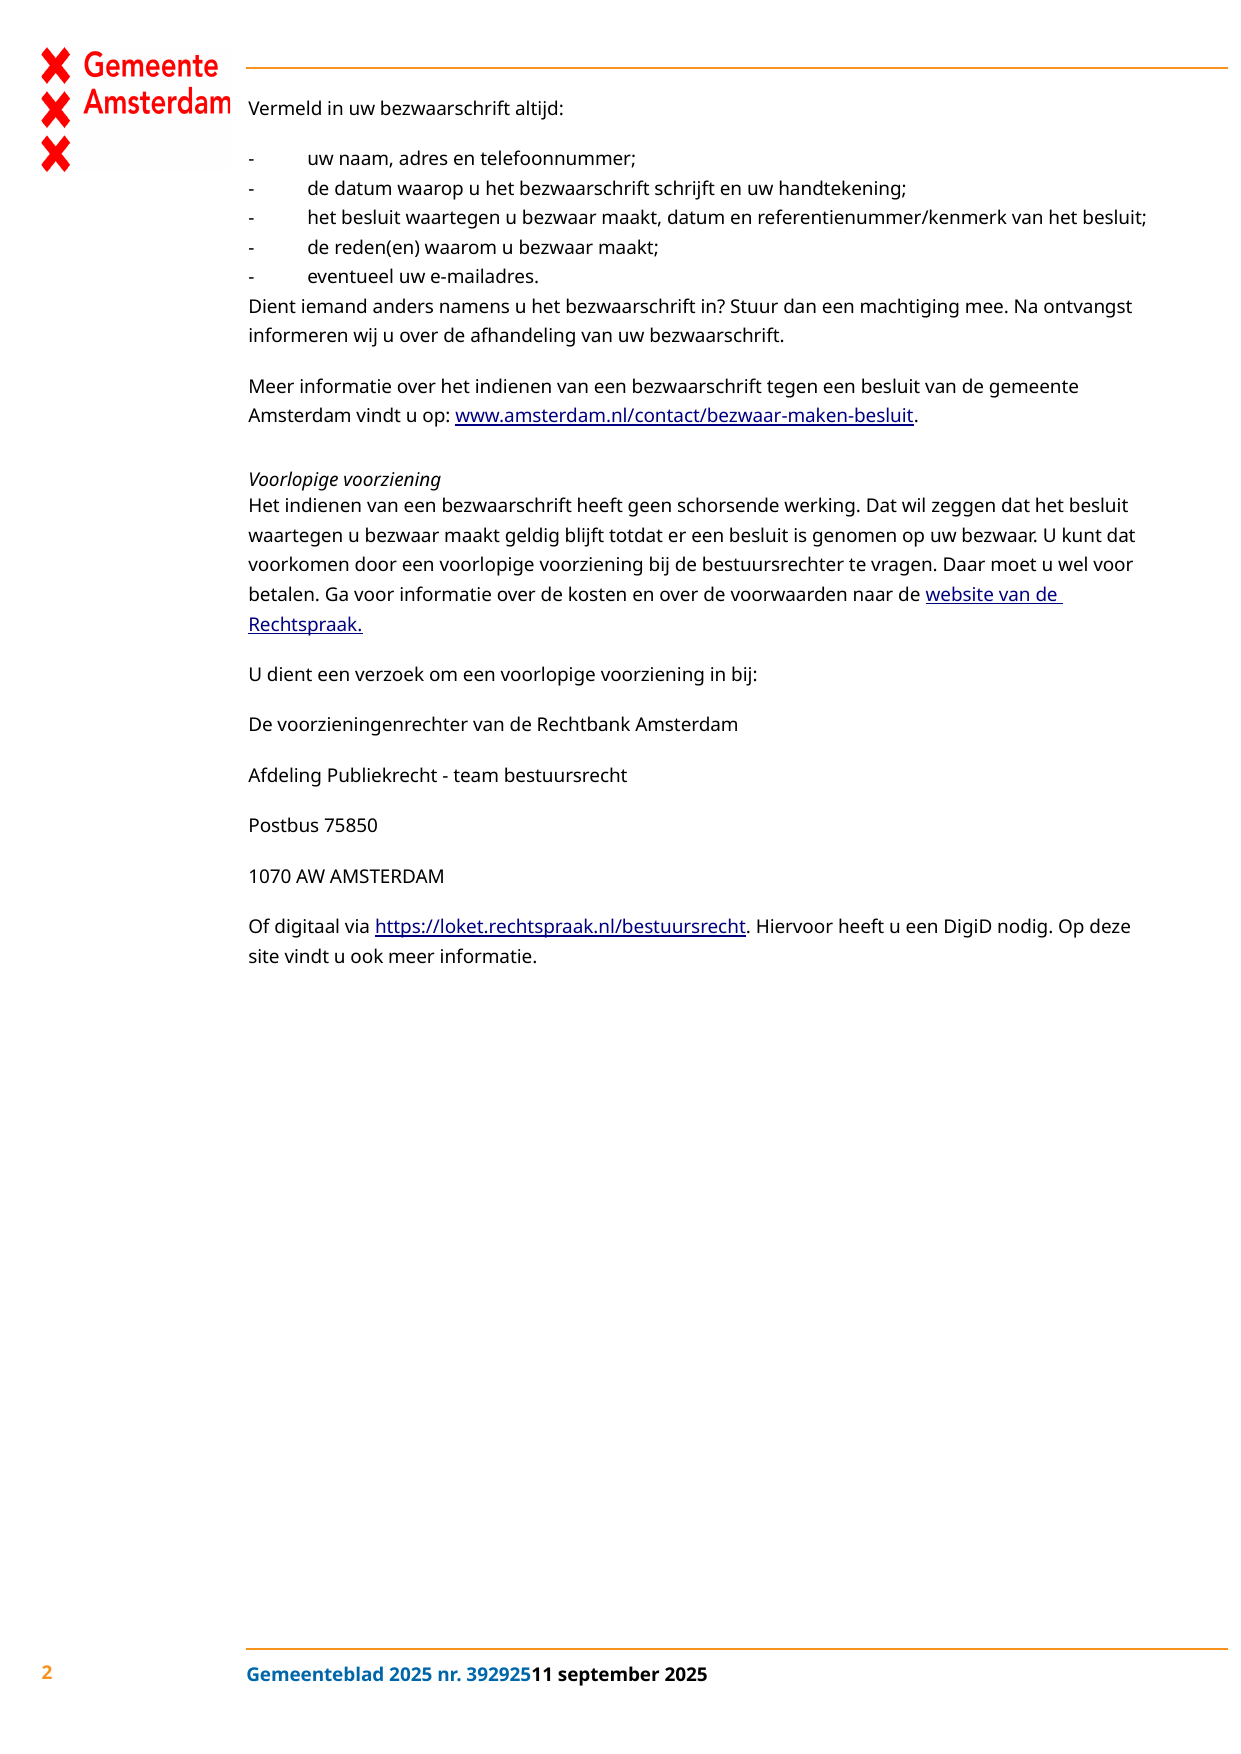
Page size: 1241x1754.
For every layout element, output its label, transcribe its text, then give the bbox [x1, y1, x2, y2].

picture [41, 47, 231, 172]
text Dient iemand anders namens u het bezwaarschrift in? Stuur dan een machtiging mee. Na ontvangst informeren wij u over de afhandeling van uw bezwaarschrift. [248, 293, 1152, 348]
text Meer informatie over het indienen van een bezwaarschrift tegen een besluit van de gemeente Amsterdam vindt u op: www.amsterdam.nl/contact/bezwaar-maken-besluit. [248, 373, 1152, 428]
text De voorzieningenrechter van de Rechtbank Amsterdam [248, 712, 1152, 737]
list uw naam, adres en telefoonnummer; [248, 145, 1152, 171]
text Vermeld in uw bezwaarschrift altijd: [248, 95, 1152, 121]
text Voorlopige voorziening [248, 467, 1152, 492]
text U dient een verzoek om een voorlopige voorziening in bij: [248, 661, 1152, 687]
text Postbus 75850 [248, 812, 1152, 838]
text Afdeling Publiekrecht - team bestuursrecht [248, 762, 1152, 788]
text Het indienen van een bezwaarschrift heeft geen schorsende werking. Dat wil zeggen dat het besluit waartegen u bezwaar maakt geldig blijft totdat er een besluit is genomen op uw bezwaar. U kunt dat voorkomen door een voorlopige voorziening bij de bestuursrechter te vragen. Daar moet u wel voor betalen. Ga voor informatie over de kosten en over de voorwaarden naar de website van de Rechtspraak. [248, 492, 1152, 636]
list de datum waarop u het bezwaarschrift schrijft en uw handtekening; [248, 175, 1152, 201]
list eventueel uw e-mailadres. [248, 263, 1152, 289]
text 1070 AW AMSTERDAM [248, 863, 1152, 888]
list de reden(en) waarom u bezwaar maakt; [248, 234, 1152, 260]
list het besluit waartegen u bezwaar maakt, datum en referentienummer/kenmerk van het besluit; [248, 204, 1152, 230]
text Of digitaal via https://loket.rechtspraak.nl/bestuursrecht. Hiervoor heeft u een DigiD nodig. Op deze site vindt u ook meer informatie. [248, 913, 1152, 968]
